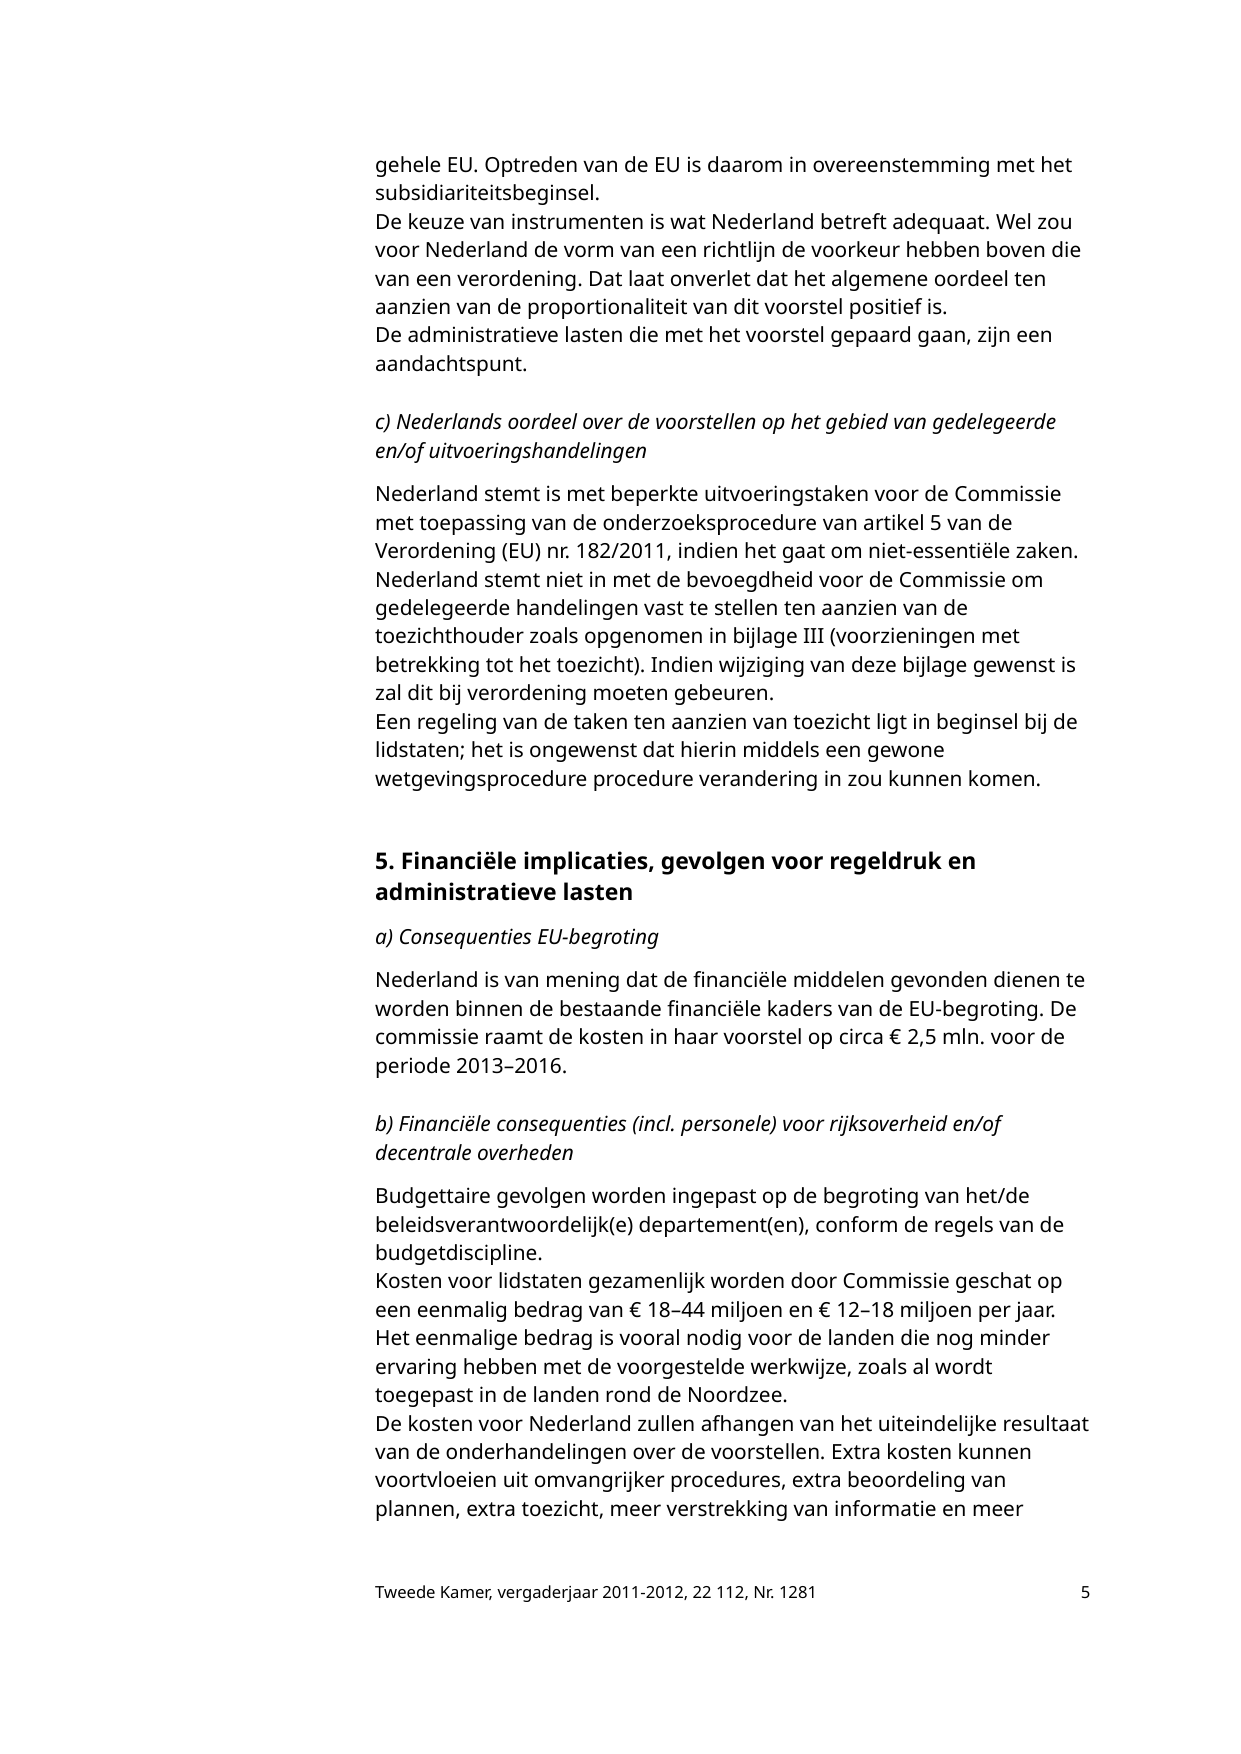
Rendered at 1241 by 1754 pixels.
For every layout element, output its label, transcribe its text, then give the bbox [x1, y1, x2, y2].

text De keuze van instrumenten is wat Nederland betreft adequaat. Wel zou voor Nederland de vorm van een richtlijn de voorkeur hebben boven die van een verordening. Dat laat onverlet dat het algemene oordeel ten aanzien van de proportionaliteit van dit voorstel positief is. [375, 207, 1090, 321]
text c) Nederlands oordeel over de voorstellen op het gebied van gedelegeerde en/of uitvoeringshandelingen [375, 407, 1090, 464]
text De administratieve lasten die met het voorstel gepaard gaan, zijn een aandachtspunt. [375, 321, 1090, 377]
text De kosten voor Nederland zullen afhangen van het uiteindelijke resultaat van de onderhandelingen over de voorstellen. Extra kosten kunnen voortvloeien uit omvangrijker procedures, extra beoordeling van plannen, extra toezicht, meer verstrekking van informatie en meer [375, 1409, 1090, 1522]
text b) Financiële consequenties (incl. personele) voor rijksoverheid en/of decentrale overheden [375, 1109, 1090, 1166]
text Kosten voor lidstaten gezamenlijk worden door Commissie geschat op een eenmalig bedrag van € 18–44 miljoen en € 12–18 miljoen per jaar. Het eenmalige bedrag is vooral nodig voor de landen die nog minder ervaring hebben met de voorgestelde werkwijze, zoals al wordt toegepast in de landen rond de Noordzee. [375, 1267, 1090, 1409]
text Budgettaire gevolgen worden ingepast op de begroting van het/de beleidsverantwoordelijk(e) departement(en), conform de regels van de budgetdiscipline. [375, 1181, 1090, 1267]
text Een regeling van de taken ten aanzien van toezicht ligt in beginsel bij de lidstaten; het is ongewenst dat hierin middels een gewone wetgevingsprocedure procedure verandering in zou kunnen komen. [375, 707, 1090, 792]
subtitle 5. Financiële implicaties, gevolgen voor regeldruk en administratieve lasten [375, 845, 1090, 907]
text Nederland is van mening dat de financiële middelen gevonden dienen te worden binnen de bestaande financiële kaders van de EU-begroting. De commissie raamt de kosten in haar voorstel op circa € 2,5 mln. voor de periode 2013–2016. [375, 966, 1090, 1079]
text gehele EU. Optreden van de EU is daarom in overeenstemming met het subsidiariteitsbeginsel. [375, 150, 1090, 207]
text Nederland stemt is met beperkte uitvoeringstaken voor de Commissie met toepassing van de onderzoeksprocedure van artikel 5 van de Verordening (EU) nr. 182/2011, indien het gaat om niet-essentiële zaken. Nederland stemt niet in met de bevoegdheid voor de Commissie om gedelegeerde handelingen vast te stellen ten aanzien van de toezichthouder zoals opgenomen in bijlage III (voorzieningen met betrekking tot het toezicht). Indien wijziging van deze bijlage gewenst is zal dit bij verordening moeten gebeuren. [375, 479, 1090, 707]
text a) Consequenties EU-begroting [375, 922, 1090, 951]
